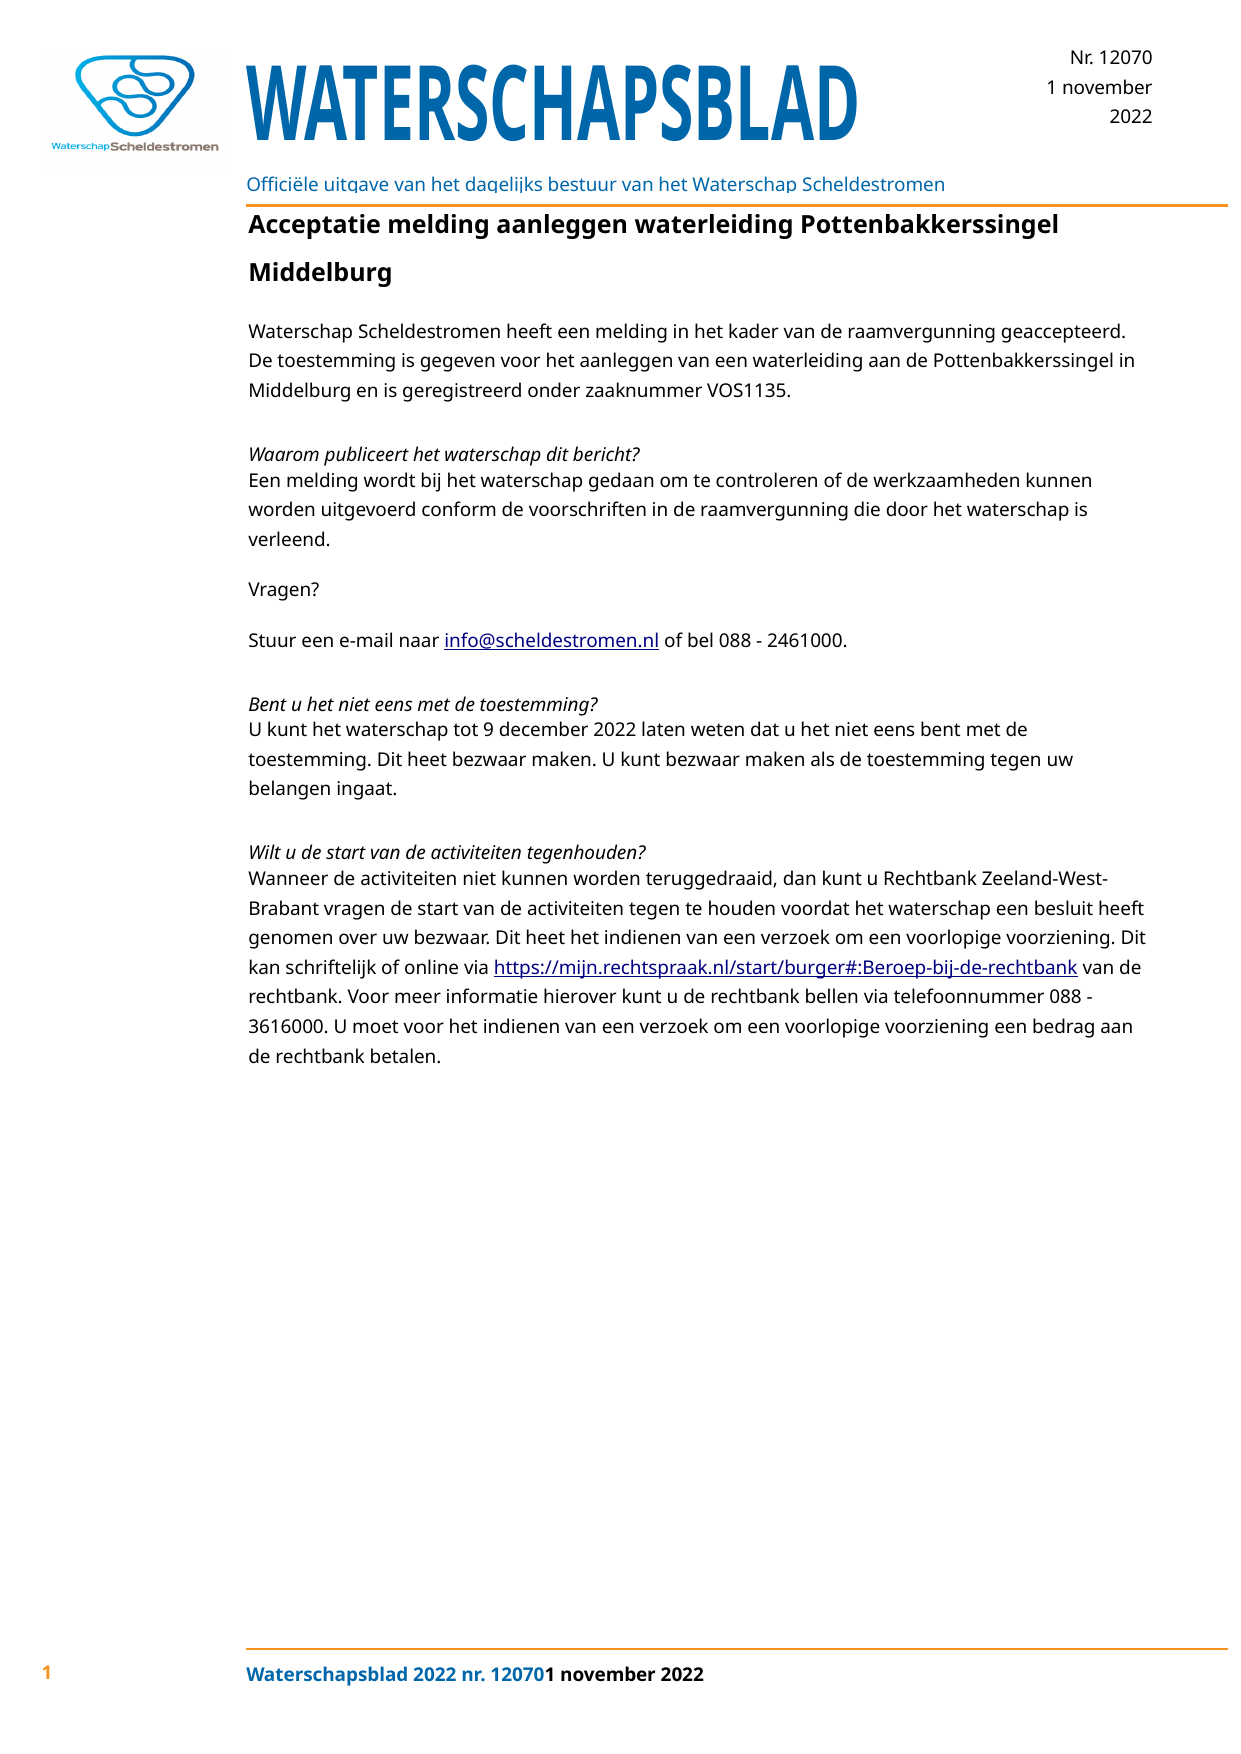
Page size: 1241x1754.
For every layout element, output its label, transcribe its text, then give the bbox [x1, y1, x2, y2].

text Bent u het niet eens met de toestemming? [248, 691, 1152, 716]
text Wilt u de start van de activiteiten tegenhouden? [248, 839, 1152, 865]
text Waterschap Scheldestromen heeft een melding in het kader van de raamvergunning geaccepteerd. De toestemming is gegeven voor het aanleggen van een waterleiding aan de Pottenbakkerssingel in Middelburg en is geregistreerd onder zaaknummer VOS1135. [248, 318, 1152, 403]
text U kunt het waterschap tot 9 december 2022 laten weten dat u het niet eens bent met de toestemming. Dit heet bezwaar maken. U kunt bezwaar maken als de toestemming tegen uw belangen ingaat. [248, 716, 1152, 801]
text Vragen? [248, 576, 1152, 602]
text Een melding wordt bij het waterschap gedaan om te controleren of de werkzaamheden kunnen worden uitgevoerd conform de voorschriften in de raamvergunning die door het waterschap is verleend. [248, 467, 1152, 552]
text Waarom publiceert het waterschap dit bericht? [248, 441, 1152, 467]
text Stuur een e-mail naar info@scheldestromen.nl of bel 088 - 2461000. [248, 627, 1152, 652]
text Wanneer de activiteiten niet kunnen worden teruggedraaid, dan kunt u Rechtbank Zeeland-West-Brabant vragen de start van de activiteiten tegen te houden voordat het waterschap een besluit heeft genomen over uw bezwaar. Dit heet het indienen van een verzoek om een voorlopige voorziening. Dit kan schriftelijk of online via https://mijn.rechtspraak.nl/start/burger#:Beroep-bij-de-rechtbank van de rechtbank. Voor meer informatie hierover kunt u de rechtbank bellen via telefoonnummer 088 - 3616000. U moet voor het indienen van een verzoek om een voorlopige voorziening een bedrag aan de rechtbank betalen. [248, 865, 1152, 1068]
text Acceptatie melding aanleggen waterleiding Pottenbakkerssingel Middelburg [248, 207, 1152, 288]
picture [41, 47, 231, 172]
